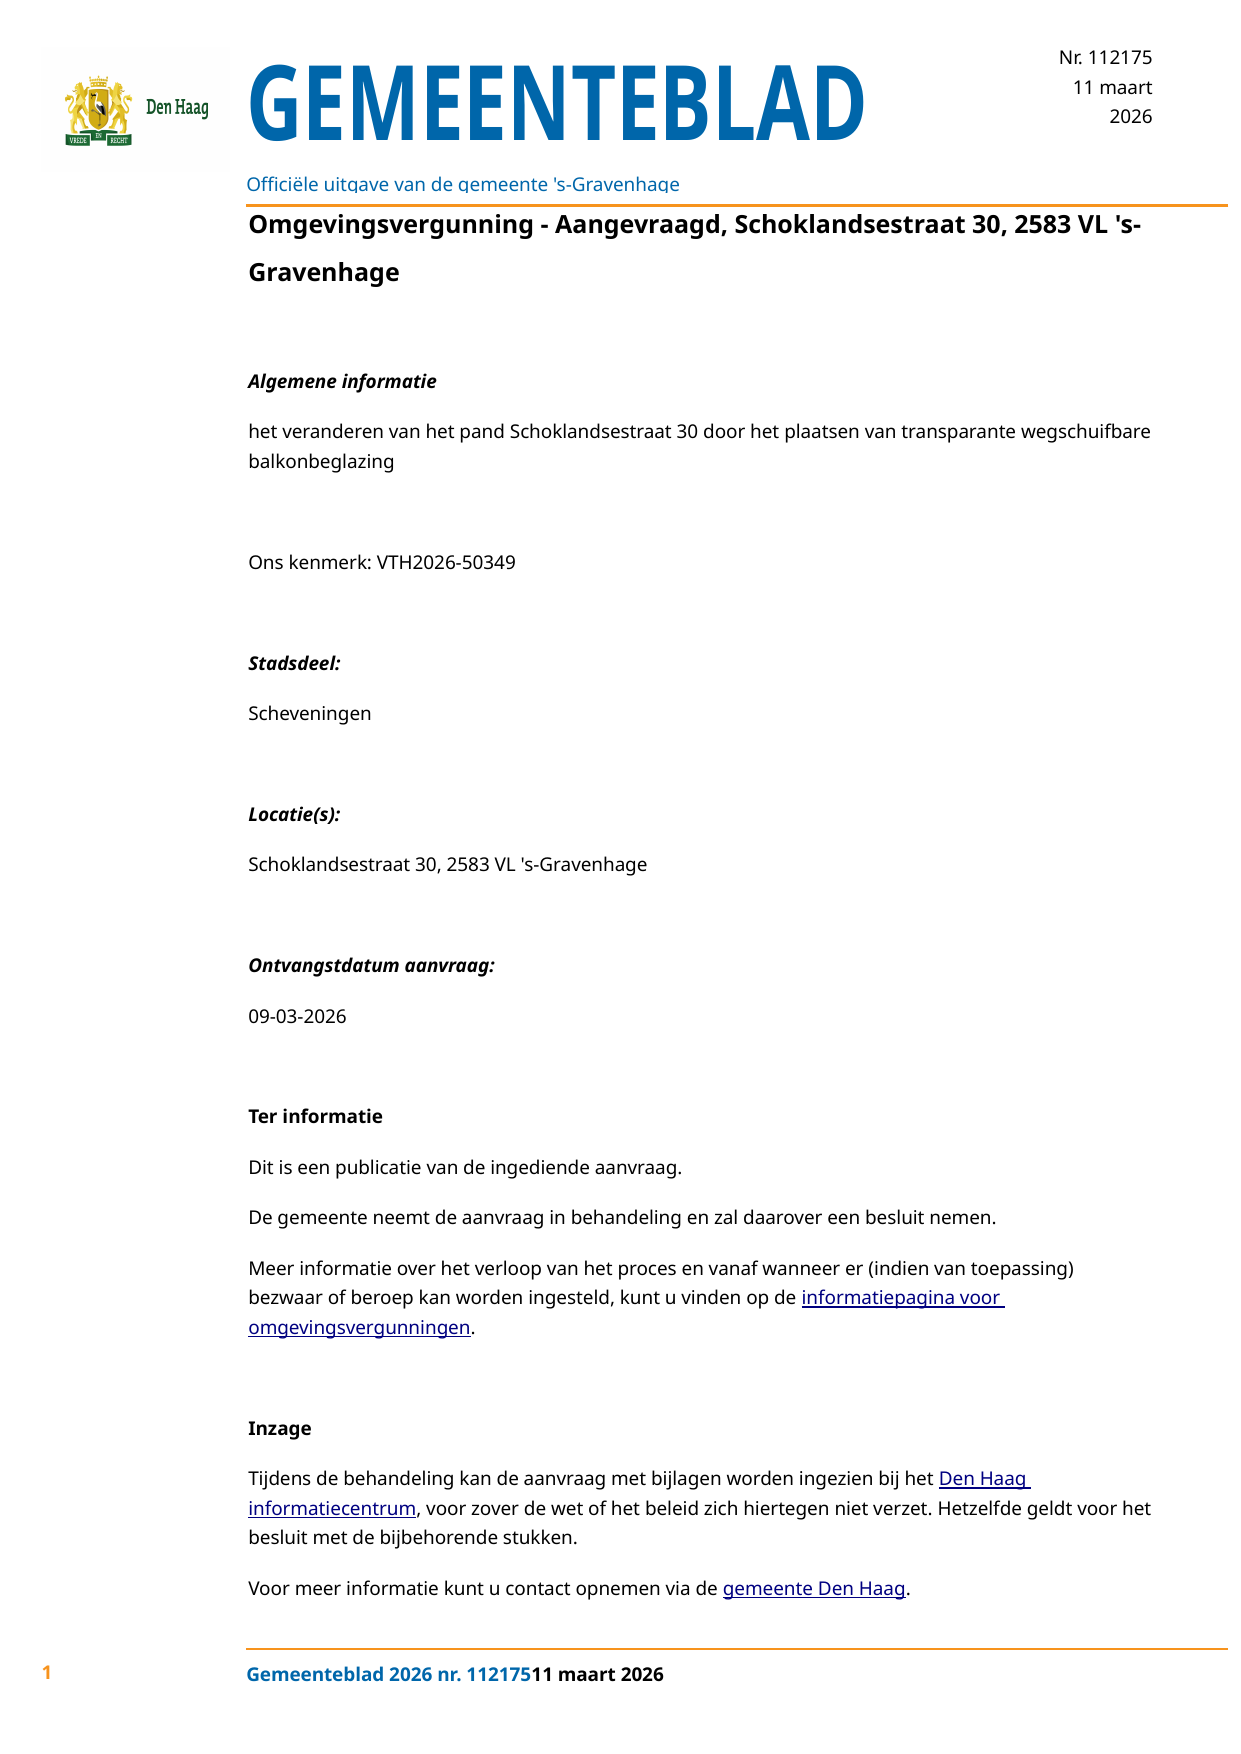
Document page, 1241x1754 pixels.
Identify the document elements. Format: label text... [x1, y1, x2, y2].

text De gemeente neemt de aanvraag in behandeling en zal daarover een besluit nemen. [248, 1204, 1152, 1230]
text Schoklandsestraat 30, 2583 VL 's-Gravenhage [248, 852, 1152, 877]
text Tijdens de behandeling kan de aanvraag met bijlagen worden ingezien bij het Den Haag informatiecentrum, voor zover de wet of het beleid zich hiertegen niet verzet. Hetzelfde geldt voor het besluit met de bijbehorende stukken. [248, 1465, 1152, 1550]
text Dit is een publicatie van de ingediende aanvraag. [248, 1154, 1152, 1180]
text 09-03-2026 [248, 1003, 1152, 1029]
text Voor meer informatie kunt u contact opnemen via de gemeente Den Haag. [248, 1575, 1152, 1601]
text Ontvangstdatum aanvraag: [248, 952, 1152, 978]
picture [41, 47, 231, 172]
text Omgevingsvergunning - Aangevraagd, Schoklandsestraat 30, 2583 VL 's-Gravenhage [248, 207, 1152, 288]
text Meer informatie over het verloop van het proces en vanaf wanneer er (indien van toepassing) bezwaar of beroep kan worden ingesteld, kunt u vinden op de informatiepagina voor omgevingsvergunningen. [248, 1255, 1152, 1340]
text Locatie(s): [248, 801, 1152, 827]
text Ter informatie [248, 1104, 1152, 1129]
text Stadsdeel: [248, 650, 1152, 676]
text het veranderen van het pand Schoklandsestraat 30 door het plaatsen van transparante wegschuifbare balkonbeglazing [248, 419, 1152, 474]
text Scheveningen [248, 700, 1152, 726]
text Algemene informatie [248, 368, 1152, 394]
text Inzage [248, 1415, 1152, 1441]
text Ons kenmerk: VTH2026-50349 [248, 549, 1152, 575]
